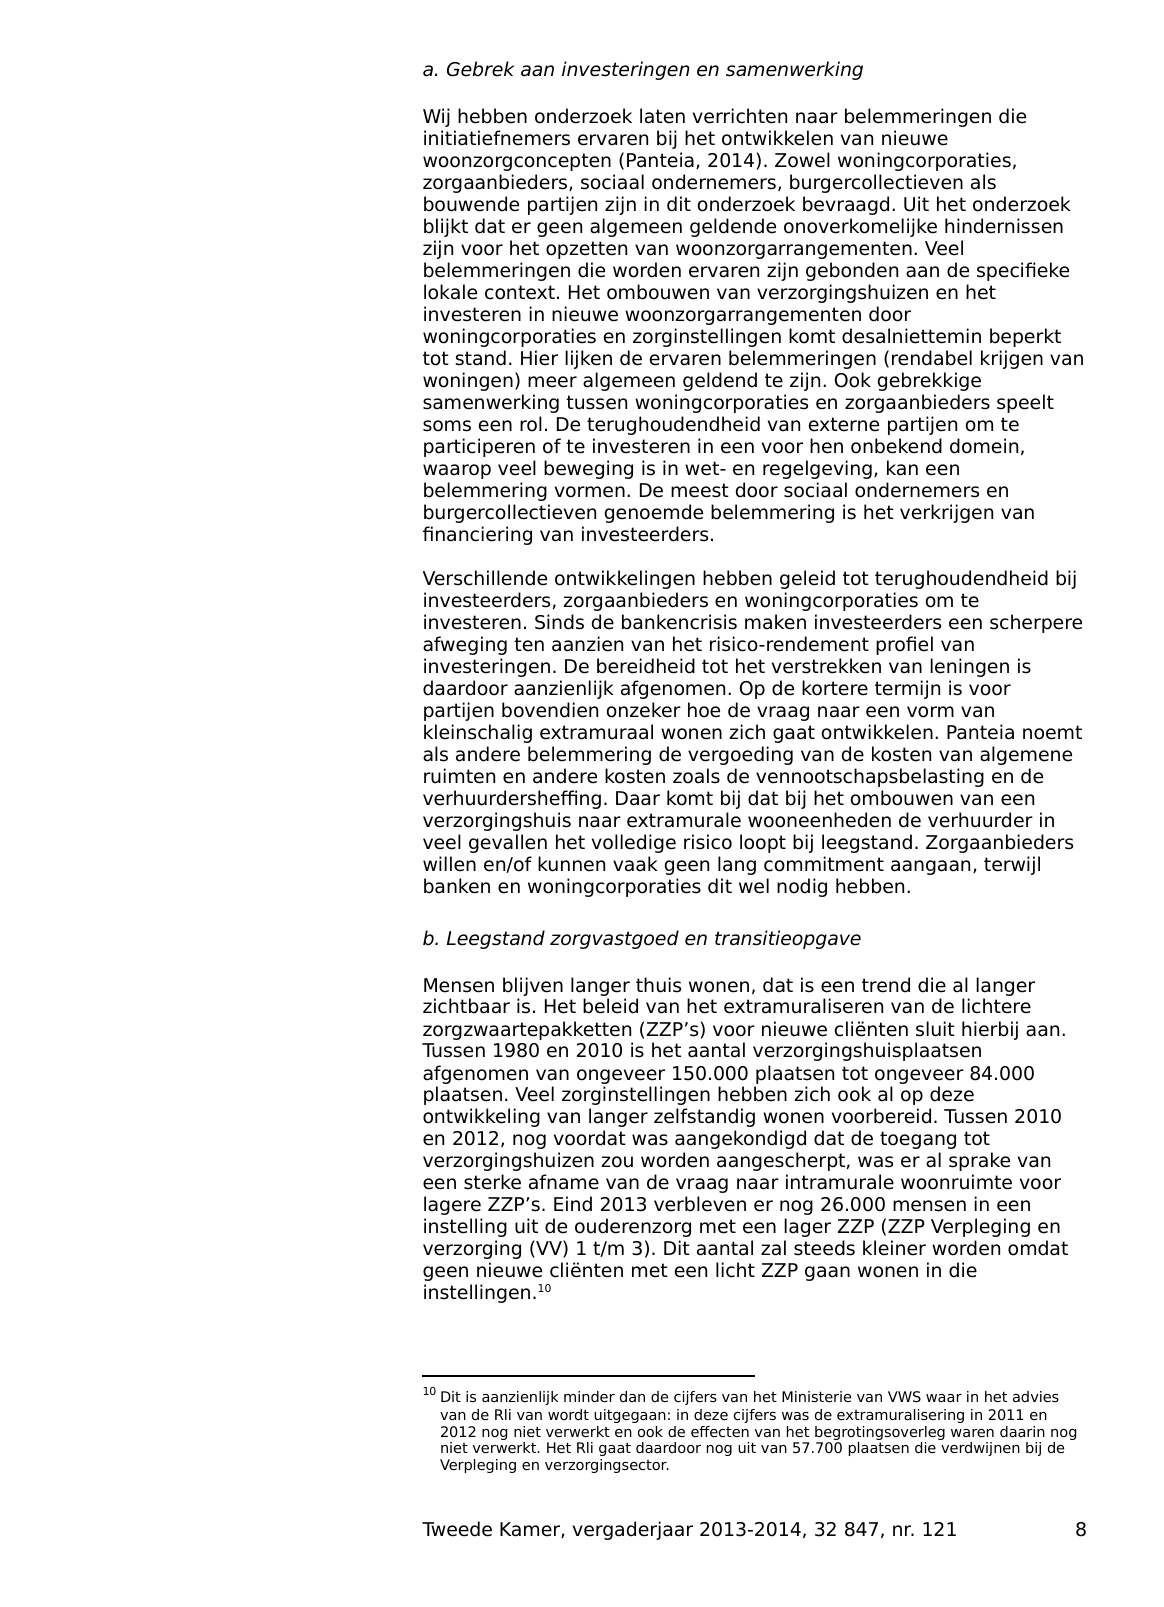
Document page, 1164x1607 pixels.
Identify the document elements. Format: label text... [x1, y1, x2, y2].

subtitle b. Leegstand zorgvastgoed en transitieopgave [422, 927, 1087, 949]
text Dit is aanzienlijk minder dan de cijfers van het Ministerie van VWS waar in het advies van de Rli van wordt uitgegaan: in deze cijfers was de extramuralisering in 2011 en 2012 nog niet verwerkt en ook de effecten van het begrotingsoverleg waren daarin nog niet verwerkt. Het Rli gaat daardoor nog uit van 57.700 plaatsen die verdwijnen bij de Verpleging en verzorgingsector. [422, 1385, 1087, 1474]
text Verschillende ontwikkelingen hebben geleid tot terughoudendheid bij investeerders, zorgaanbieders en woningcorporaties om te investeren. Sinds de bankencrisis maken investeerders een scherpere afweging ten aanzien van het risico-rendement profiel van investeringen. De bereidheid tot het verstrekken van leningen is daardoor aanzienlijk afgenomen. Op de kortere termijn is voor partijen bovendien onzeker hoe de vraag naar een vorm van kleinschalig extramuraal wonen zich gaat ontwikkelen. Panteia noemt als andere belemmering de vergoeding van de kosten van algemene ruimten en andere kosten zoals de vennootschapsbelasting en de verhuurdersheffing. Daar komt bij dat bij het ombouwen van een verzorgingshuis naar extramurale wooneenheden de verhuurder in veel gevallen het volledige risico loopt bij leegstand. Zorgaanbieders willen en/of kunnen vaak geen lang commitment aangaan, terwijl banken en woningcorporaties dit wel nodig hebben. [422, 568, 1087, 897]
text Wij hebben onderzoek laten verrichten naar belemmeringen die initiatiefnemers ervaren bij het ontwikkelen van nieuwe woonzorgconcepten (Panteia, 2014). Zowel woningcorporaties, zorgaanbieders, sociaal ondernemers, burgercollectieven als bouwende partijen zijn in dit onderzoek bevraagd. Uit het onderzoek blijkt dat er geen algemeen geldende onoverkomelijke hindernissen zijn voor het opzetten van woonzorgarrangementen. Veel belemmeringen die worden ervaren zijn gebonden aan de specifieke lokale context. Het ombouwen van verzorgingshuizen en het investeren in nieuwe woonzorgarrangementen door woningcorporaties en zorginstellingen komt desalniettemin beperkt tot stand. Hier lijken de ervaren belemmeringen (rendabel krijgen van woningen) meer algemeen geldend te zijn. Ook gebrekkige samenwerking tussen woningcorporaties en zorgaanbieders speelt soms een rol. De terughoudendheid van externe partijen om te participeren of te investeren in een voor hen onbekend domein, waarop veel beweging is in wet- en regelgeving, kan een belemmering vormen. De meest door sociaal ondernemers en burgercollectieven genoemde belemmering is het verkrijgen van financiering van investeerders. [422, 106, 1087, 546]
subtitle a. Gebrek aan investeringen en samenwerking [422, 59, 1087, 81]
text Mensen blijven langer thuis wonen, dat is een trend die al langer zichtbaar is. Het beleid van het extramuraliseren van de lichtere zorgzwaartepakketten (ZZP’s) voor nieuwe cliënten sluit hierbij aan. Tussen 1980 en 2010 is het aantal verzorgingshuisplaatsen afgenomen van ongeveer 150.000 plaatsen tot ongeveer 84.000 plaatsen. Veel zorginstellingen hebben zich ook al op deze ontwikkeling van langer zelfstandig wonen voorbereid. Tussen 2010 en 2012, nog voordat was aangekondigd dat de toegang tot verzorgingshuizen zou worden aangescherpt, was er al sprake van een sterke afname van de vraag naar intramurale woonruimte voor lagere ZZP’s. Eind 2013 verbleven er nog 26.000 mensen in een instelling uit de ouderenzorg met een lager ZZP (ZZP Verpleging en verzorging (VV) 1 t/m 3). Dit aantal zal steeds kleiner worden omdat geen nieuwe cliënten met een licht ZZP gaan wonen in die instellingen. [422, 974, 1087, 1304]
